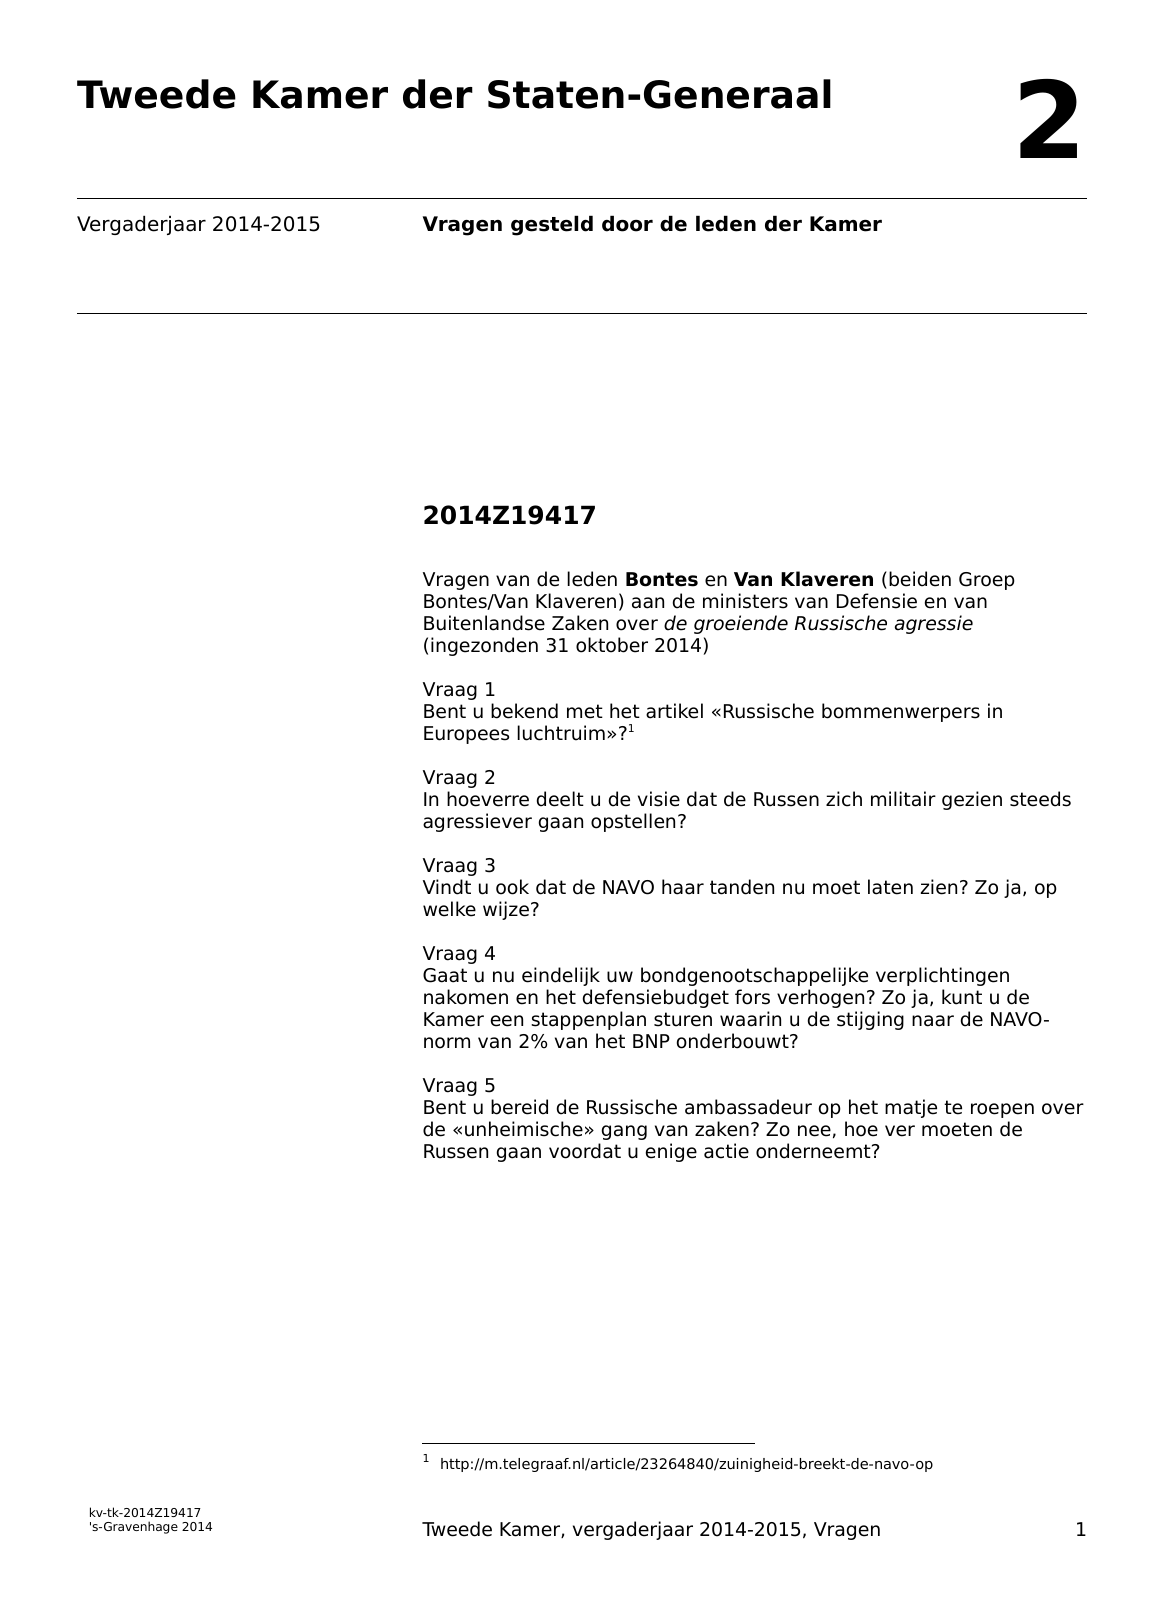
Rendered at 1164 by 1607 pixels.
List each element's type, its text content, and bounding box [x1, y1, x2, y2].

text Vraag 3 [422, 855, 1087, 877]
text 2014Z19417 [422, 501, 1087, 531]
table_cell Vragen gesteld door de leden der Kamer [422, 199, 1087, 313]
text Vraag 2 [422, 767, 1087, 789]
table_header 2 [886, 59, 1087, 198]
text http://m.telegraaf.nl/article/23264840/zuinigheid-breekt-de-navo-op [422, 1452, 1087, 1474]
table_cell Vergaderjaar 2014-2015 [77, 199, 422, 313]
table_header Tweede Kamer der Staten-Generaal [77, 59, 886, 198]
text In hoeverre deelt u de visie dat de Russen zich militair gezien steeds agressiever gaan opstellen? [422, 789, 1087, 833]
text Vraag 1 [422, 679, 1087, 701]
text Vragen van de leden Bontes en Van Klaveren (beiden Groep Bontes/Van Klaveren) aan de ministers van Defensie en van Buitenlandse Zaken over de groeiende Russische agressie (ingezonden 31 oktober 2014) [422, 569, 1087, 657]
text Vraag 4 [422, 943, 1087, 965]
text Gaat u nu eindelijk uw bondgenootschappelijke verplichtingen nakomen en het defensiebudget fors verhogen? Zo ja, kunt u de Kamer een stappenplan sturen waarin u de stijging naar de NAVO-norm van 2% van het BNP onderbouwt? [422, 965, 1087, 1053]
text Vindt u ook dat de NAVO haar tanden nu moet laten zien? Zo ja, op welke wijze? [422, 877, 1087, 921]
text Bent u bekend met het artikel «Russische bommenwerpers in Europees luchtruim»? [422, 701, 1087, 745]
text Bent u bereid de Russische ambassadeur op het matje te roepen over de «unheimische» gang van zaken? Zo nee, hoe ver moeten de Russen gaan voordat u enige actie onderneemt? [422, 1097, 1087, 1163]
text 's-Gravenhage 2014 [88, 1520, 323, 1534]
text Vraag 5 [422, 1075, 1087, 1097]
text kv-tk-2014Z19417 [88, 1506, 323, 1520]
